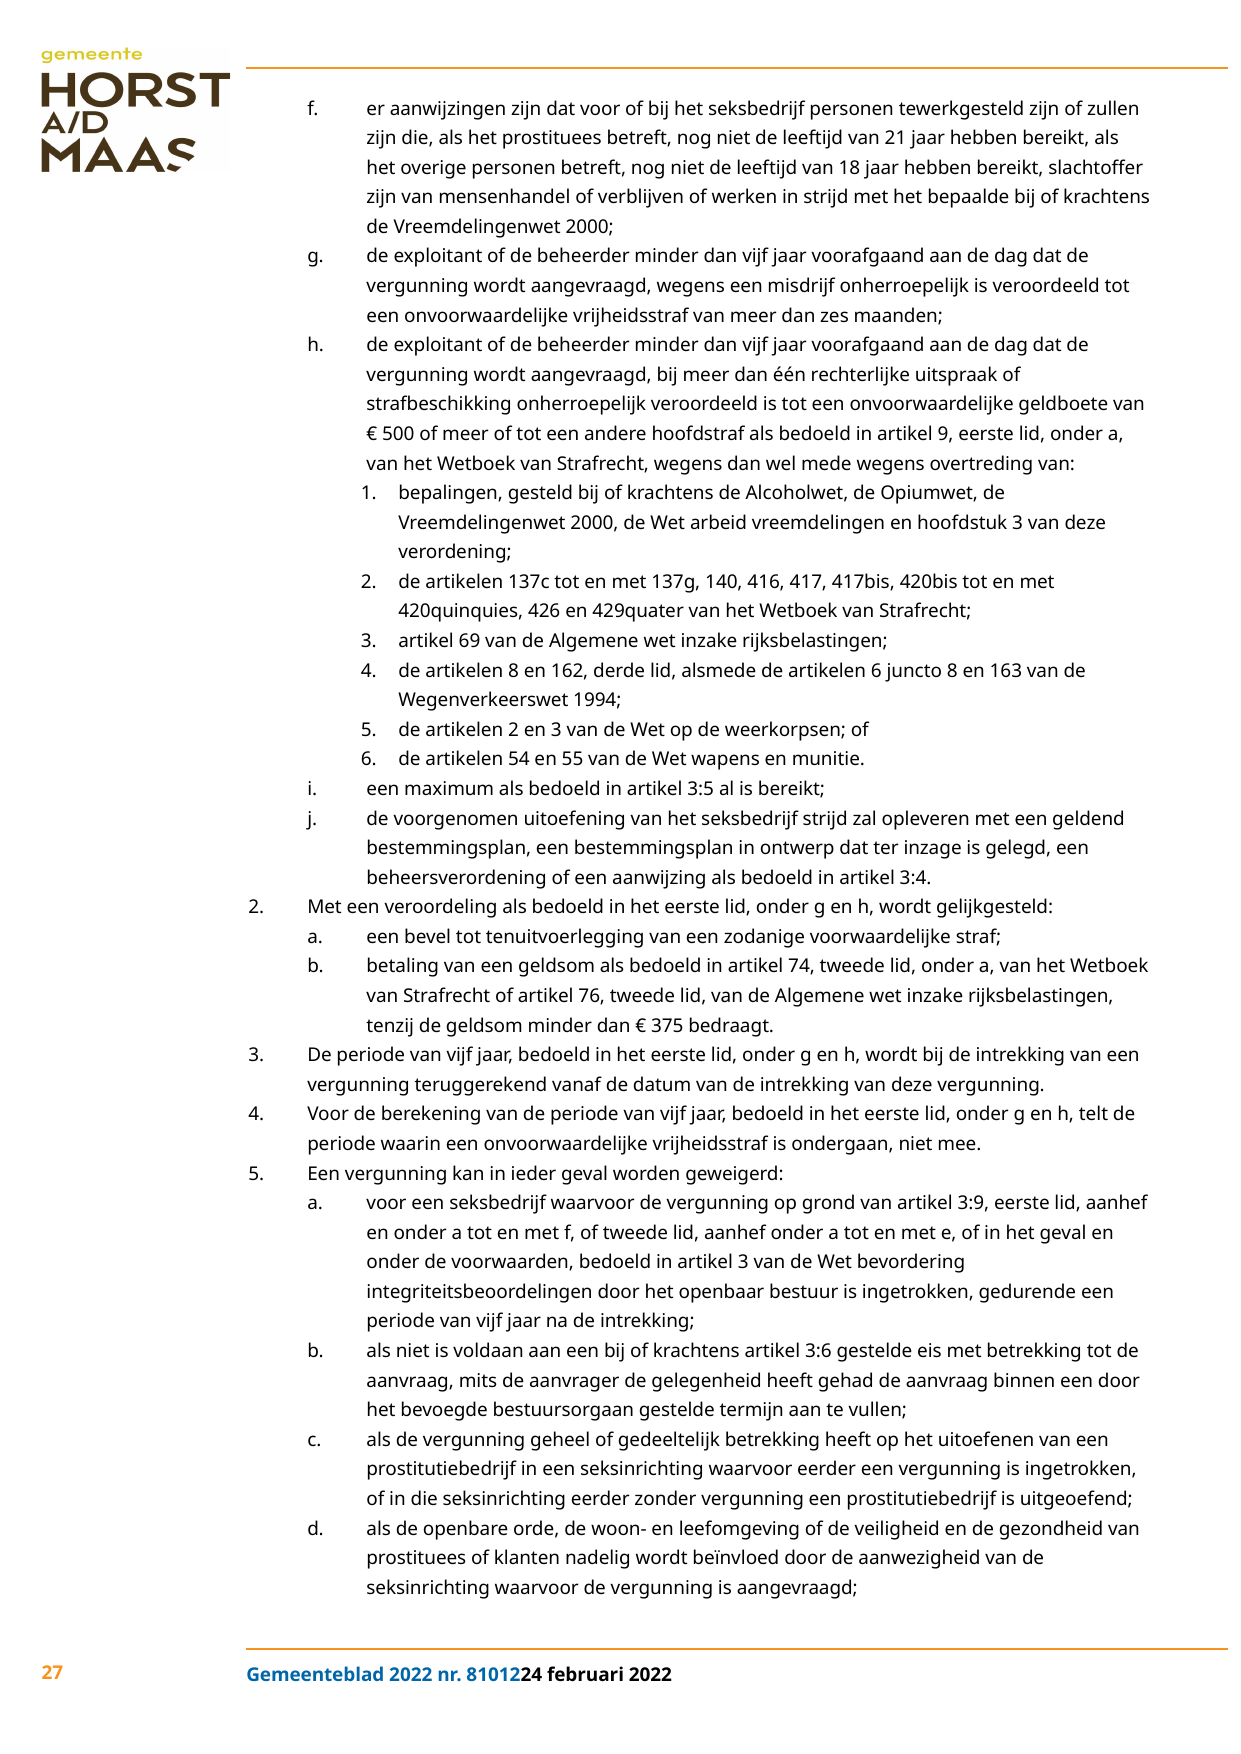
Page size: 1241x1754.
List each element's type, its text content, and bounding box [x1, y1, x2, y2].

list als de vergunning geheel of gedeeltelijk betrekking heeft op het uitoefenen van een prostitutiebedrijf in een seksinrichting waarvoor eerder een vergunning is ingetrokken, of in die seksinrichting eerder zonder vergunning een prostitutiebedrijf is uitgeoefend; [307, 1426, 1152, 1511]
list de voorgenomen uitoefening van het seksbedrijf strijd zal opleveren met een geldend bestemmingsplan, een bestemmingsplan in ontwerp dat ter inzage is gelegd, een beheersverordening of een aanwijzing als bedoeld in artikel 3:4. [307, 805, 1152, 890]
list de exploitant of de beheerder minder dan vijf jaar voorafgaand aan de dag dat de vergunning wordt aangevraagd, wegens een misdrijf onherroepelijk is veroordeeld tot een onvoorwaardelijke vrijheidsstraf van meer dan zes maanden; [307, 243, 1152, 328]
list een bevel tot tenuitvoerlegging van een zodanige voorwaardelijke straf; [307, 923, 1152, 949]
list de artikelen 137c tot en met 137g, 140, 416, 417, 417bis, 420bis tot en met 420quinquies, 426 en 429quater van het Wetboek van Strafrecht; [361, 568, 1152, 623]
list betaling van een geldsom als bedoeld in artikel 74, tweede lid, onder a, van het Wetboek van Strafrecht of artikel 76, tweede lid, van de Algemene wet inzake rijksbelastingen, tenzij de geldsom minder dan € 375 bedraagt. [307, 953, 1152, 1038]
list Voor de berekening van de periode van vijf jaar, bedoeld in het eerste lid, onder g en h, telt de periode waarin een onvoorwaardelijke vrijheidsstraf is ondergaan, niet mee. [248, 1101, 1152, 1156]
list Een vergunning kan in ieder geval worden geweigerd: [248, 1160, 1152, 1186]
list een maximum als bedoeld in artikel 3:5 al is bereikt; [307, 775, 1152, 801]
list De periode van vijf jaar, bedoeld in het eerste lid, onder g en h, wordt bij de intrekking van een vergunning teruggerekend vanaf de datum van de intrekking van deze vergunning. [248, 1041, 1152, 1097]
list als niet is voldaan aan een bij of krachtens artikel 3:6 gestelde eis met betrekking tot de aanvraag, mits de aanvrager de gelegenheid heeft gehad de aanvraag binnen een door het bevoegde bestuursorgaan gestelde termijn aan te vullen; [307, 1337, 1152, 1422]
list de exploitant of de beheerder minder dan vijf jaar voorafgaand aan de dag dat de vergunning wordt aangevraagd, bij meer dan één rechterlijke uitspraak of strafbeschikking onherroepelijk veroordeeld is tot een onvoorwaardelijke geldboete van € 500 of meer of tot een andere hoofdstraf als bedoeld in artikel 9, eerste lid, onder a, van het Wetboek van Strafrecht, wegens dan wel mede wegens overtreding van: [307, 331, 1152, 476]
list bepalingen, gesteld bij of krachtens de Alcoholwet, de Opiumwet, de Vreemdelingenwet 2000, de Wet arbeid vreemdelingen en hoofdstuk 3 van deze verordening; [361, 479, 1152, 564]
list de artikelen 2 en 3 van de Wet op de weerkorpsen; of [361, 716, 1152, 742]
list er aanwijzingen zijn dat voor of bij het seksbedrijf personen tewerkgesteld zijn of zullen zijn die, als het prostituees betreft, nog niet de leeftijd van 21 jaar hebben bereikt, als het overige personen betreft, nog niet de leeftijd van 18 jaar hebben bereikt, slachtoffer zijn van mensenhandel of verblijven of werken in strijd met het bepaalde bij of krachtens de Vreemdelingenwet 2000; [307, 95, 1152, 239]
list als de openbare orde, de woon- en leefomgeving of de veiligheid en de gezondheid van prostituees of klanten nadelig wordt beïnvloed door de aanwezigheid van de seksinrichting waarvoor de vergunning is aangevraagd; [307, 1515, 1152, 1600]
list de artikelen 8 en 162, derde lid, alsmede de artikelen 6 juncto 8 en 163 van de Wegenverkeerswet 1994; [361, 657, 1152, 712]
list artikel 69 van de Algemene wet inzake rijksbelastingen; [361, 627, 1152, 653]
list de artikelen 54 en 55 van de Wet wapens en munitie. [361, 746, 1152, 771]
list voor een seksbedrijf waarvoor de vergunning op grond van artikel 3:9, eerste lid, aanhef en onder a tot en met f, of tweede lid, aanhef onder a tot en met e, of in het geval en onder de voorwaarden, bedoeld in artikel 3 van de Wet bevordering integriteitsbeoordelingen door het openbaar bestuur is ingetrokken, gedurende een periode van vijf jaar na de intrekking; [307, 1189, 1152, 1333]
list Met een veroordeling als bedoeld in het eerste lid, onder g en h, wordt gelijkgesteld: [248, 893, 1152, 919]
picture [41, 47, 231, 172]
